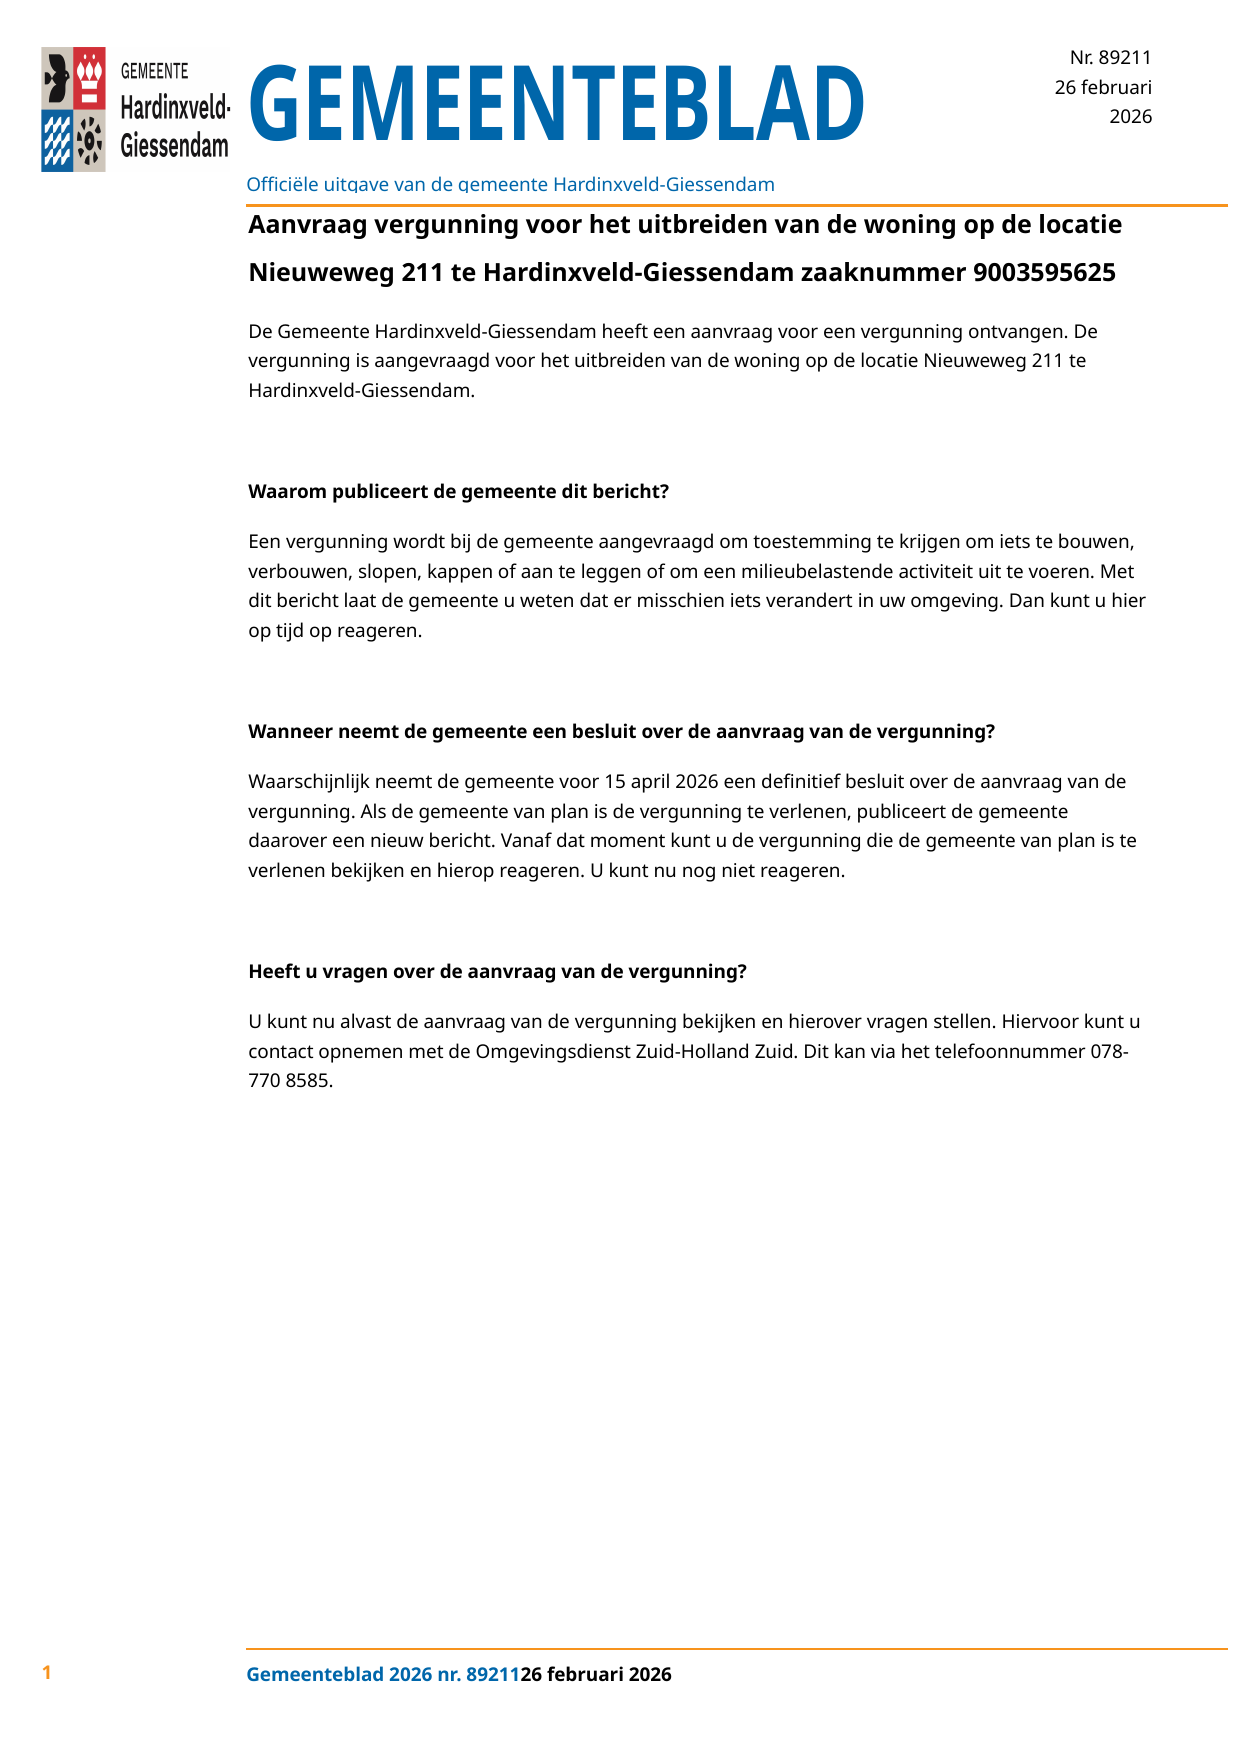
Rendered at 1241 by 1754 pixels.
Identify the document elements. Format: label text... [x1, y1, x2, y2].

text Waarom publiceert de gemeente dit bericht? [248, 478, 1152, 504]
text Waarschijnlijk neemt de gemeente voor 15 april 2026 een definitief besluit over de aanvraag van de vergunning. Als de gemeente van plan is de vergunning te verlenen, publiceert de gemeente daarover een nieuw bericht. Vanaf dat moment kunt u de vergunning die de gemeente van plan is te verlenen bekijken en hierop reageren. U kunt nu nog niet reageren. [248, 768, 1152, 883]
text U kunt nu alvast de aanvraag van de vergunning bekijken en hierover vragen stellen. Hiervoor kunt u contact opnemen met de Omgevingsdienst Zuid-Holland Zuid. Dit kan via het telefoonnummer 078-770 8585. [248, 1008, 1152, 1093]
picture [41, 47, 231, 172]
text Heeft u vragen over de aanvraag van de vergunning? [248, 958, 1152, 984]
text Wanneer neemt de gemeente een besluit over de aanvraag van de vergunning? [248, 718, 1152, 744]
text Een vergunning wordt bij de gemeente aangevraagd om toestemming te krijgen om iets te bouwen, verbouwen, slopen, kappen of aan te leggen of om een milieubelastende activiteit uit te voeren. Met dit bericht laat de gemeente u weten dat er misschien iets verandert in uw omgeving. Dan kunt u hier op tijd op reageren. [248, 528, 1152, 643]
text De Gemeente Hardinxveld-Giessendam heeft een aanvraag voor een vergunning ontvangen. De vergunning is aangevraagd voor het uitbreiden van de woning op de locatie Nieuweweg 211 te Hardinxveld-Giessendam. [248, 318, 1152, 403]
text Aanvraag vergunning voor het uitbreiden van de woning op de locatie Nieuweweg 211 te Hardinxveld-Giessendam zaaknummer 9003595625 [248, 207, 1152, 288]
